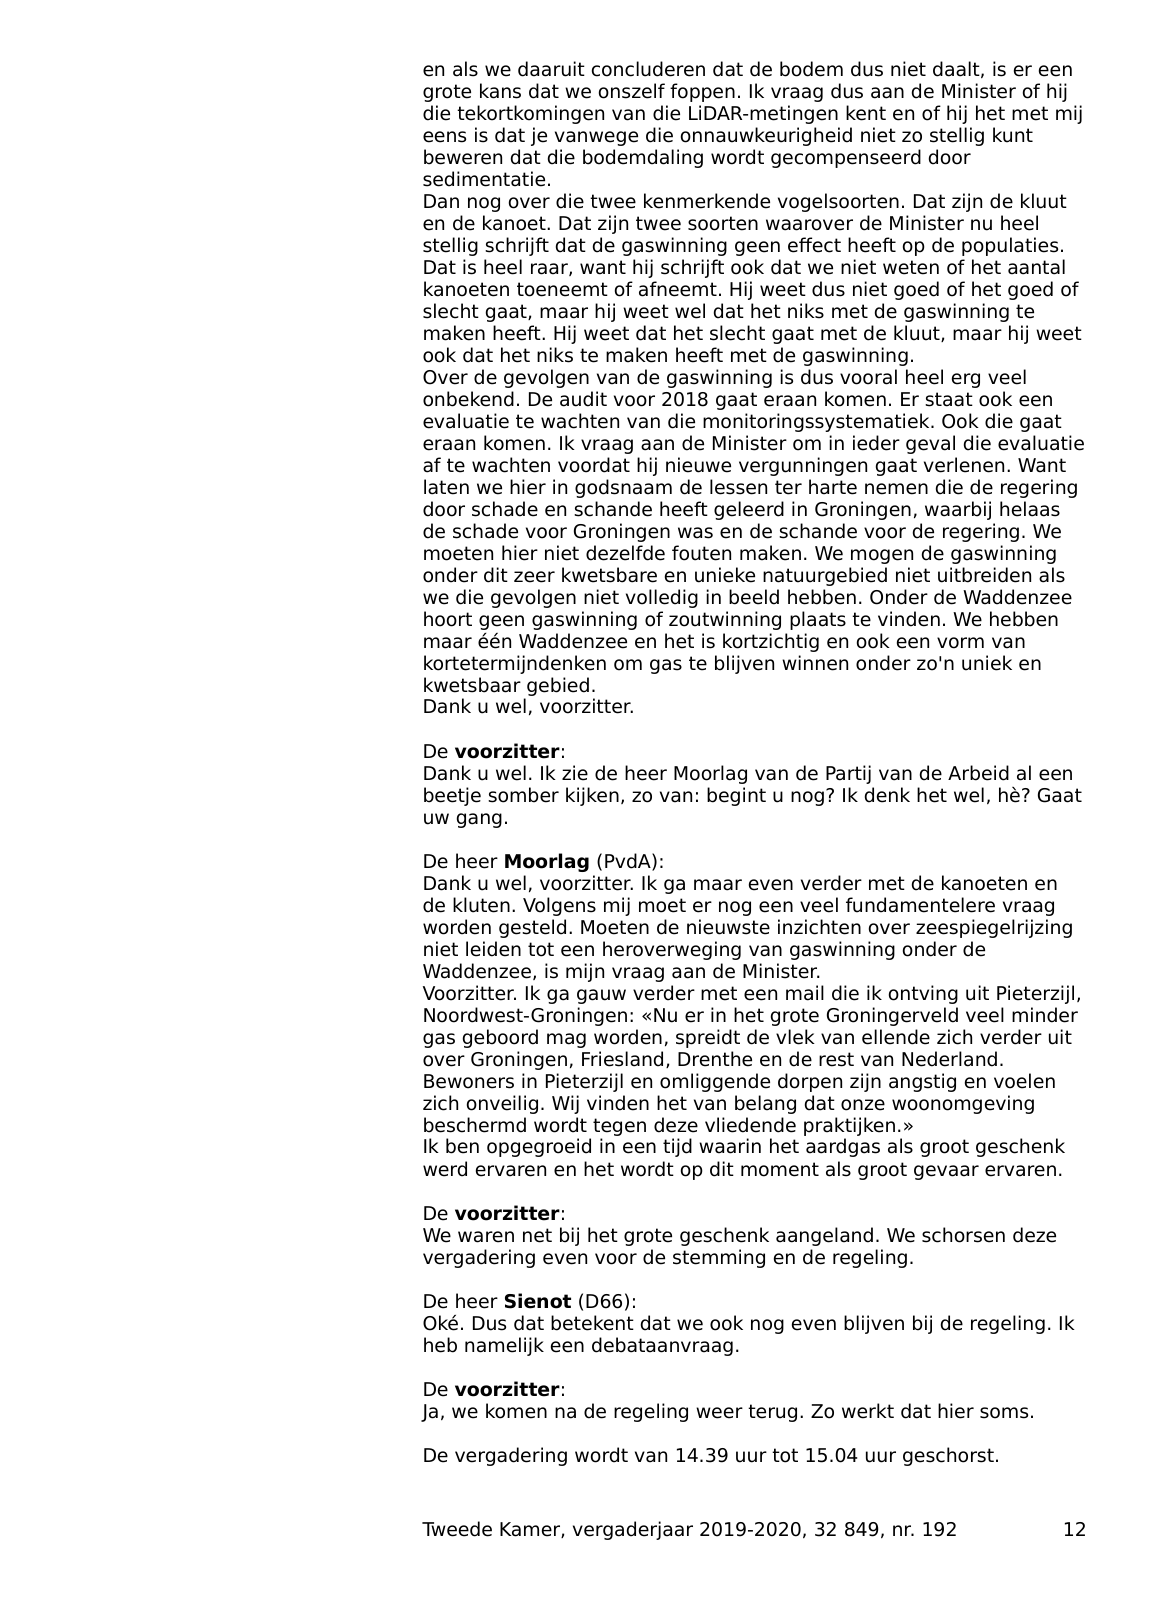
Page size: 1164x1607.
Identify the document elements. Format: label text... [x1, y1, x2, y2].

text De heer Moorlag (PvdA): [422, 851, 1087, 873]
text Dan nog over die twee kenmerkende vogelsoorten. Dat zijn de kluut en de kanoet. Dat zijn twee soorten waarover de Minister nu heel stellig schrijft dat de gaswinning geen effect heeft op de populaties. Dat is heel raar, want hij schrijft ook dat we niet weten of het aantal kanoeten toeneemt of afneemt. Hij weet dus niet goed of het goed of slecht gaat, maar hij weet wel dat het niks met de gaswinning te maken heeft. Hij weet dat het slecht gaat met de kluut, maar hij weet ook dat het niks te maken heeft met de gaswinning. [422, 191, 1087, 367]
text Voorzitter. Ik ga gauw verder met een mail die ik ontving uit Pieterzijl, Noordwest-Groningen: «Nu er in het grote Groningerveld veel minder gas geboord mag worden, spreidt de vlek van ellende zich verder uit over Groningen, Friesland, Drenthe en de rest van Nederland. Bewoners in Pieterzijl en omliggende dorpen zijn angstig en voelen zich onveilig. Wij vinden het van belang dat onze woonomgeving beschermd wordt tegen deze vliedende praktijken.» [422, 983, 1087, 1136]
text De voorzitter: [422, 1203, 1087, 1224]
text De heer Sienot (D66): [422, 1291, 1087, 1313]
text Dank u wel. Ik zie de heer Moorlag van de Partij van de Arbeid al een beetje somber kijken, zo van: begint u nog? Ik denk het wel, hè? Gaat uw gang. [422, 763, 1087, 828]
text Dank u wel, voorzitter. Ik ga maar even verder met de kanoeten en de kluten. Volgens mij moet er nog een veel fundamentelere vraag worden gesteld. Moeten de nieuwste inzichten over zeespiegelrijzing niet leiden tot een heroverweging van gaswinning onder de Waddenzee, is mijn vraag aan de Minister. [422, 873, 1087, 983]
text Ja, we komen na de regeling weer terug. Zo werkt dat hier soms. [422, 1401, 1087, 1423]
text De voorzitter: [422, 1379, 1087, 1401]
text en als we daaruit concluderen dat de bodem dus niet daalt, is er een grote kans dat we onszelf foppen. Ik vraag dus aan de Minister of hij die tekortkomingen van die LiDAR-metingen kent en of hij het met mij eens is dat je vanwege die onnauwkeurigheid niet zo stellig kunt beweren dat die bodemdaling wordt gecompenseerd door sedimentatie. [422, 59, 1087, 191]
text De vergadering wordt van 14.39 uur tot 15.04 uur geschorst. [422, 1445, 1087, 1467]
text Ik ben opgegroeid in een tijd waarin het aardgas als groot geschenk werd ervaren en het wordt op dit moment als groot gevaar ervaren. [422, 1136, 1087, 1180]
text De voorzitter: [422, 741, 1087, 763]
text Over de gevolgen van de gaswinning is dus vooral heel erg veel onbekend. De audit voor 2018 gaat eraan komen. Er staat ook een evaluatie te wachten van die monitoringssystematiek. Ook die gaat eraan komen. Ik vraag aan de Minister om in ieder geval die evaluatie af te wachten voordat hij nieuwe vergunningen gaat verlenen. Want laten we hier in godsnaam de lessen ter harte nemen die de regering door schade en schande heeft geleerd in Groningen, waarbij helaas de schade voor Groningen was en de schande voor de regering. We moeten hier niet dezelfde fouten maken. We mogen de gaswinning onder dit zeer kwetsbare en unieke natuurgebied niet uitbreiden als we die gevolgen niet volledig in beeld hebben. Onder de Waddenzee hoort geen gaswinning of zoutwinning plaats te vinden. We hebben maar één Waddenzee en het is kortzichtig en ook een vorm van kortetermijndenken om gas te blijven winnen onder zo'n uniek en kwetsbaar gebied. [422, 367, 1087, 696]
text Oké. Dus dat betekent dat we ook nog even blijven bij de regeling. Ik heb namelijk een debataanvraag. [422, 1313, 1087, 1357]
text Dank u wel, voorzitter. [422, 696, 1087, 718]
text We waren net bij het grote geschenk aangeland. We schorsen deze vergadering even voor de stemming en de regeling. [422, 1224, 1087, 1268]
